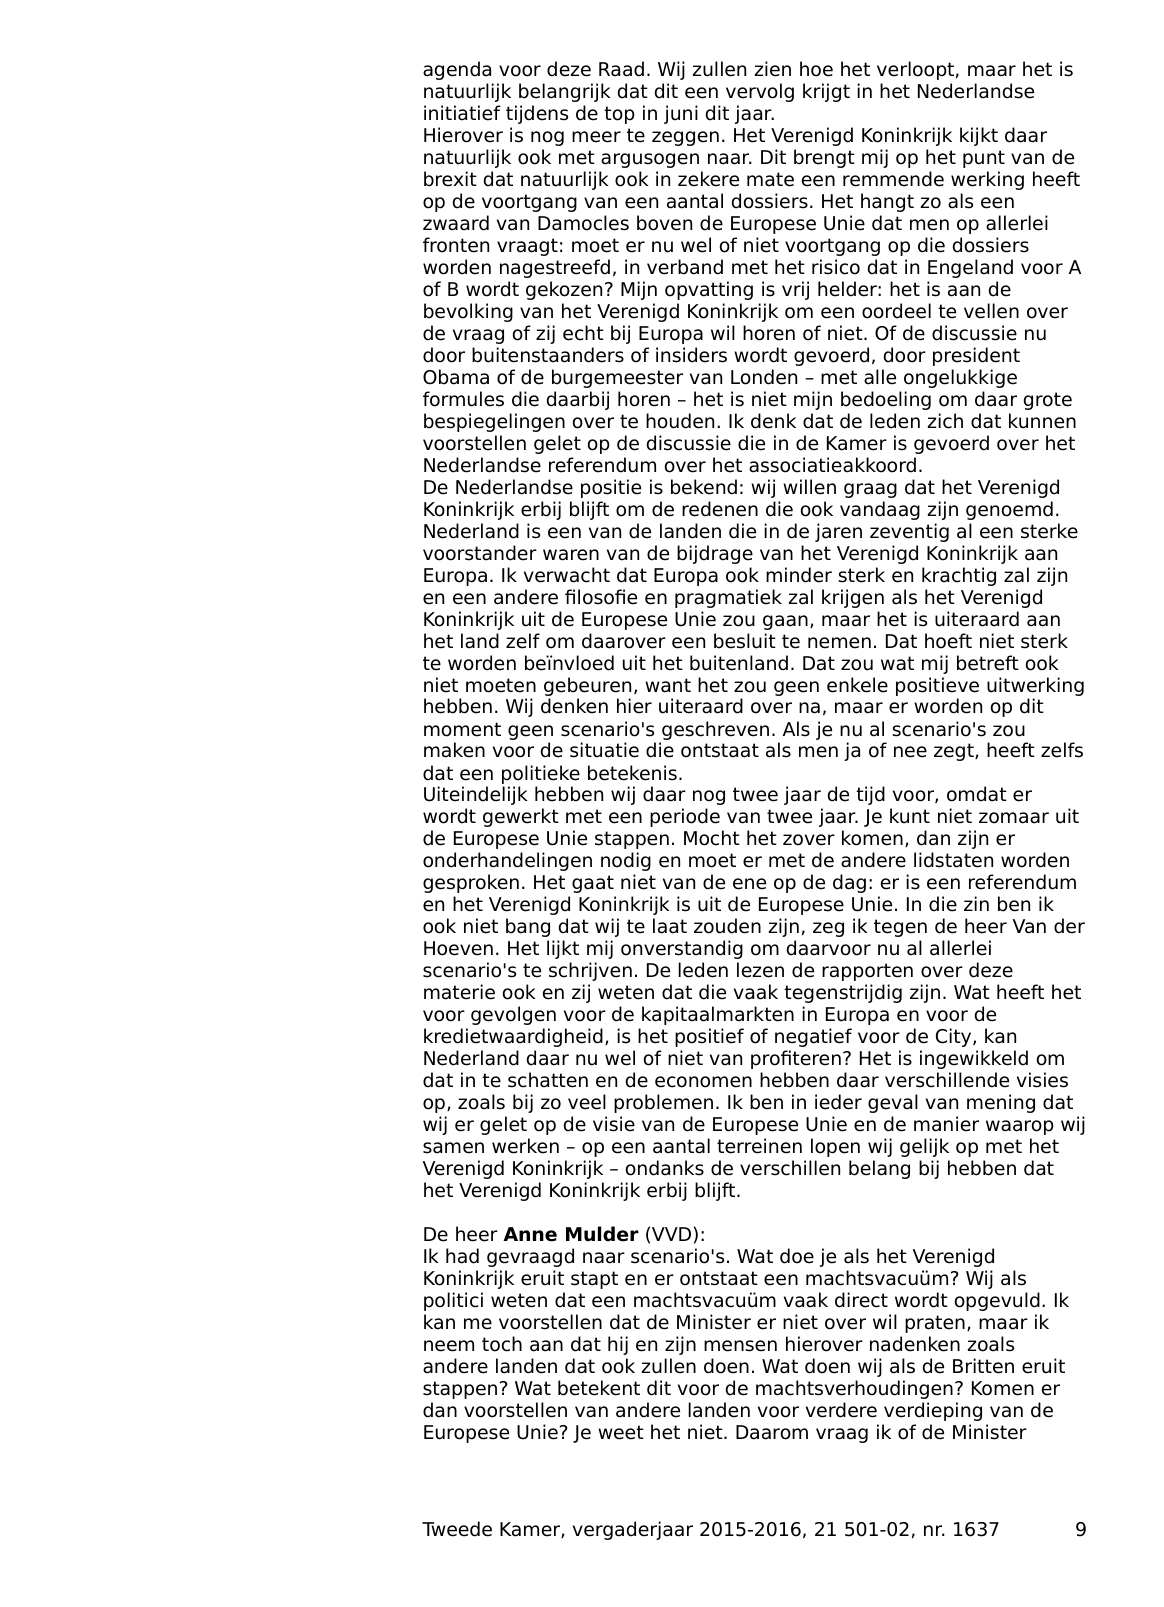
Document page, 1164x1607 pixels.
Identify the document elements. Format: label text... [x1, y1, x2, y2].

text De Nederlandse positie is bekend: wij willen graag dat het Verenigd Koninkrijk erbij blijft om de redenen die ook vandaag zijn genoemd. Nederland is een van de landen die in de jaren zeventig al een sterke voorstander waren van de bijdrage van het Verenigd Koninkrijk aan Europa. Ik verwacht dat Europa ook minder sterk en krachtig zal zijn en een andere filosofie en pragmatiek zal krijgen als het Verenigd Koninkrijk uit de Europese Unie zou gaan, maar het is uiteraard aan het land zelf om daarover een besluit te nemen. Dat hoeft niet sterk te worden beïnvloed uit het buitenland. Dat zou wat mij betreft ook niet moeten gebeuren, want het zou geen enkele positieve uitwerking hebben. Wij denken hier uiteraard over na, maar er worden op dit moment geen scenario's geschreven. Als je nu al scenario's zou maken voor de situatie die ontstaat als men ja of nee zegt, heeft zelfs dat een politieke betekenis. [422, 477, 1087, 784]
text Ik had gevraagd naar scenario's. Wat doe je als het Verenigd Koninkrijk eruit stapt en er ontstaat een machtsvacuüm? Wij als politici weten dat een machtsvacuüm vaak direct wordt opgevuld. Ik kan me voorstellen dat de Minister er niet over wil praten, maar ik neem toch aan dat hij en zijn mensen hierover nadenken zoals andere landen dat ook zullen doen. Wat doen wij als de Britten eruit stappen? Wat betekent dit voor de machtsverhoudingen? Komen er dan voorstellen van andere landen voor verdere verdieping van de Europese Unie? Je weet het niet. Daarom vraag ik of de Minister [422, 1246, 1087, 1444]
text Uiteindelijk hebben wij daar nog twee jaar de tijd voor, omdat er wordt gewerkt met een periode van twee jaar. Je kunt niet zomaar uit de Europese Unie stappen. Mocht het zover komen, dan zijn er onderhandelingen nodig en moet er met de andere lidstaten worden gesproken. Het gaat niet van de ene op de dag: er is een referendum en het Verenigd Koninkrijk is uit de Europese Unie. In die zin ben ik ook niet bang dat wij te laat zouden zijn, zeg ik tegen de heer Van der Hoeven. Het lijkt mij onverstandig om daarvoor nu al allerlei scenario's te schrijven. De leden lezen de rapporten over deze materie ook en zij weten dat die vaak tegenstrijdig zijn. Wat heeft het voor gevolgen voor de kapitaalmarkten in Europa en voor de kredietwaardigheid, is het positief of negatief voor de City, kan Nederland daar nu wel of niet van profiteren? Het is ingewikkeld om dat in te schatten en de economen hebben daar verschillende visies op, zoals bij zo veel problemen. Ik ben in ieder geval van mening dat wij er gelet op de visie van de Europese Unie en de manier waarop wij samen werken – op een aantal terreinen lopen wij gelijk op met het Verenigd Koninkrijk – ondanks de verschillen belang bij hebben dat het Verenigd Koninkrijk erbij blijft. [422, 784, 1087, 1202]
text agenda voor deze Raad. Wij zullen zien hoe het verloopt, maar het is natuurlijk belangrijk dat dit een vervolg krijgt in het Nederlandse initiatief tijdens de top in juni dit jaar. [422, 59, 1087, 125]
text Hierover is nog meer te zeggen. Het Verenigd Koninkrijk kijkt daar natuurlijk ook met argusogen naar. Dit brengt mij op het punt van de brexit dat natuurlijk ook in zekere mate een remmende werking heeft op de voortgang van een aantal dossiers. Het hangt zo als een zwaard van Damocles boven de Europese Unie dat men op allerlei fronten vraagt: moet er nu wel of niet voortgang op die dossiers worden nagestreefd, in verband met het risico dat in Engeland voor A of B wordt gekozen? Mijn opvatting is vrij helder: het is aan de bevolking van het Verenigd Koninkrijk om een oordeel te vellen over de vraag of zij echt bij Europa wil horen of niet. Of de discussie nu door buitenstaanders of insiders wordt gevoerd, door president Obama of de burgemeester van Londen – met alle ongelukkige formules die daarbij horen – het is niet mijn bedoeling om daar grote bespiegelingen over te houden. Ik denk dat de leden zich dat kunnen voorstellen gelet op de discussie die in de Kamer is gevoerd over het Nederlandse referendum over het associatieakkoord. [422, 125, 1087, 477]
text De heer Anne Mulder (VVD): [422, 1224, 1087, 1246]
